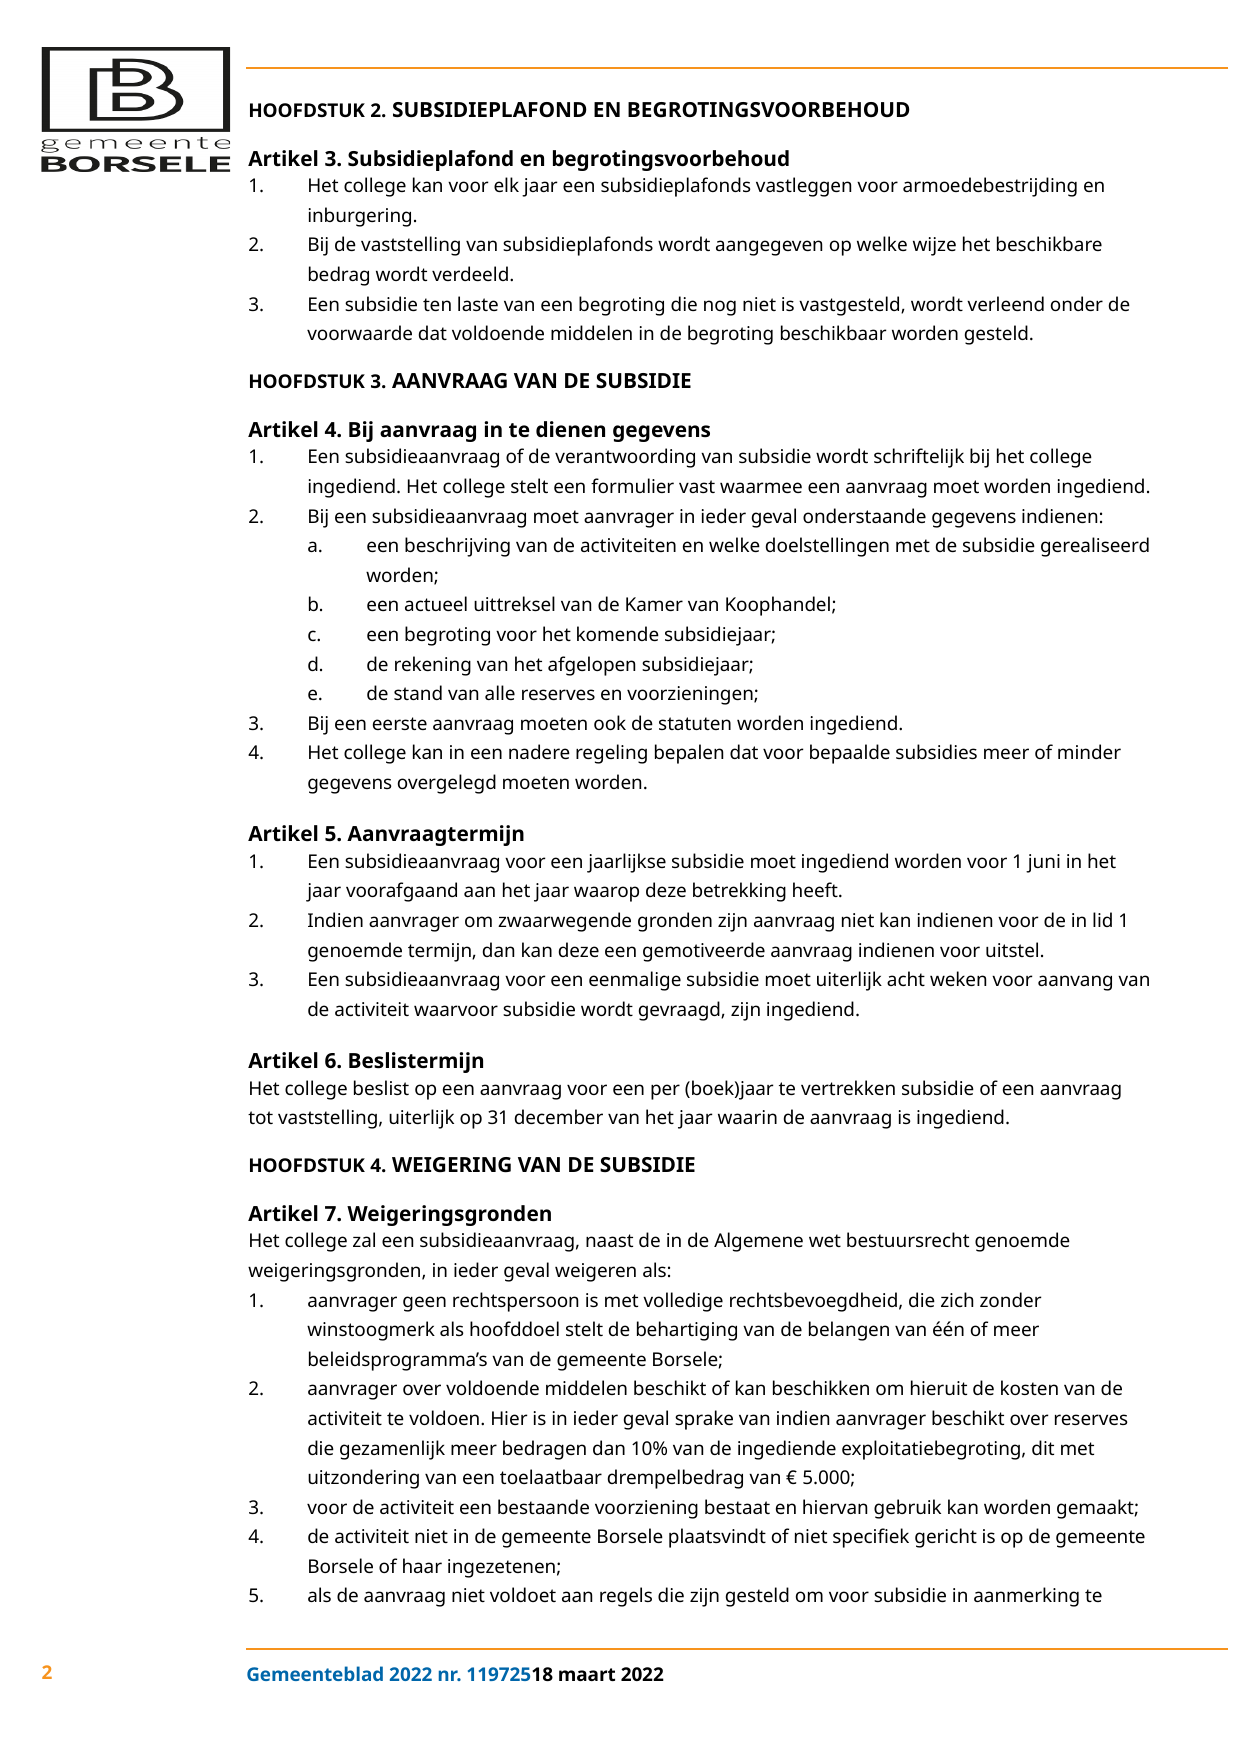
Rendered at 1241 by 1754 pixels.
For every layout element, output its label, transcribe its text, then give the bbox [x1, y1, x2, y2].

list Het college kan voor elk jaar een subsidieplafonds vastleggen voor armoedebestrijding en inburgering. [248, 172, 1152, 228]
list een begroting voor het komende subsidiejaar; [307, 621, 1152, 647]
list een actueel uittreksel van de Kamer van Koophandel; [307, 592, 1152, 617]
text Het college zal een subsidieaanvraag, naast de in de Algemene wet bestuursrecht genoemde weigeringsgronden, in ieder geval weigeren als: [248, 1228, 1152, 1283]
picture [41, 47, 231, 172]
text HOOFDSTUK 4. WEIGERING VAN DE SUBSIDIE [248, 1150, 1152, 1178]
list aanvrager over voldoende middelen beschikt of kan beschikken om hieruit de kosten van de activiteit te voldoen. Hier is in ieder geval sprake van indien aanvrager beschikt over reserves die gezamenlijk meer bedragen dan 10% van de ingediende exploitatiebegroting, dit met uitzondering van een toelaatbaar drempelbedrag van € 5.000; [248, 1376, 1152, 1490]
list de stand van alle reserves en voorzieningen; [307, 680, 1152, 706]
list Een subsidieaanvraag of de verantwoording van subsidie wordt schriftelijk bij het college ingediend. Het college stelt een formulier vast waarmee een aanvraag moet worden ingediend. [248, 444, 1152, 499]
text Het college beslist op een aanvraag voor een per (boek)jaar te vertrekken subsidie of een aanvraag tot vaststelling, uiterlijk op 31 december van het jaar waarin de aanvraag is ingediend. [248, 1075, 1152, 1130]
list een beschrijving van de activiteiten en welke doelstellingen met de subsidie gerealiseerd worden; [307, 532, 1152, 588]
list Een subsidieaanvraag voor een jaarlijkse subsidie moet ingediend worden voor 1 juni in het jaar voorafgaand aan het jaar waarop deze betrekking heeft. [248, 848, 1152, 903]
list Bij de vaststelling van subsidieplafonds wordt aangegeven op welke wijze het beschikbare bedrag wordt verdeeld. [248, 232, 1152, 287]
list Bij een subsidieaanvraag moet aanvrager in ieder geval onderstaande gegevens indienen: [248, 503, 1152, 529]
list de activiteit niet in de gemeente Borsele plaatsvindt of niet specifiek gericht is op de gemeente Borsele of haar ingezetenen; [248, 1523, 1152, 1579]
list voor de activiteit een bestaande voorziening bestaat en hiervan gebruik kan worden gemaakt; [248, 1494, 1152, 1520]
text HOOFDSTUK 2. SUBSIDIEPLAFOND EN BEGROTINGSVOORBEHOUD [248, 95, 1152, 123]
list als de aanvraag niet voldoet aan regels die zijn gesteld om voor subsidie in aanmerking te [248, 1583, 1152, 1608]
list Bij een eerste aanvraag moeten ook de statuten worden ingediend. [248, 710, 1152, 736]
list de rekening van het afgelopen subsidiejaar; [307, 651, 1152, 677]
list Een subsidieaanvraag voor een eenmalige subsidie moet uiterlijk acht weken voor aanvang van de activiteit waarvoor subsidie wordt gevraagd, zijn ingediend. [248, 966, 1152, 1022]
list aanvrager geen rechtspersoon is met volledige rechtsbevoegdheid, die zich zonder winstoogmerk als hoofddoel stelt de behartiging van de belangen van één of meer beleidsprogramma’s van de gemeente Borsele; [248, 1287, 1152, 1372]
list Een subsidie ten laste van een begroting die nog niet is vastgesteld, wordt verleend onder de voorwaarde dat voldoende middelen in de begroting beschikbaar worden gesteld. [248, 291, 1152, 346]
text Artikel 7. Weigeringsgronden [248, 1199, 1152, 1228]
text Artikel 3. Subsidieplafond en begrotingsvoorbehoud [248, 144, 1152, 172]
list Indien aanvrager om zwaarwegende gronden zijn aanvraag niet kan indienen voor de in lid 1 genoemde termijn, dan kan deze een gemotiveerde aanvraag indienen voor uitstel. [248, 907, 1152, 962]
text Artikel 4. Bij aanvraag in te dienen gegevens [248, 415, 1152, 444]
text Artikel 5. Aanvraagtermijn [248, 819, 1152, 848]
list Het college kan in een nadere regeling bepalen dat voor bepaalde subsidies meer of minder gegevens overgelegd moeten worden. [248, 739, 1152, 795]
text HOOFDSTUK 3. AANVRAAG VAN DE SUBSIDIE [248, 366, 1152, 394]
text Artikel 6. Beslistermijn [248, 1046, 1152, 1075]
